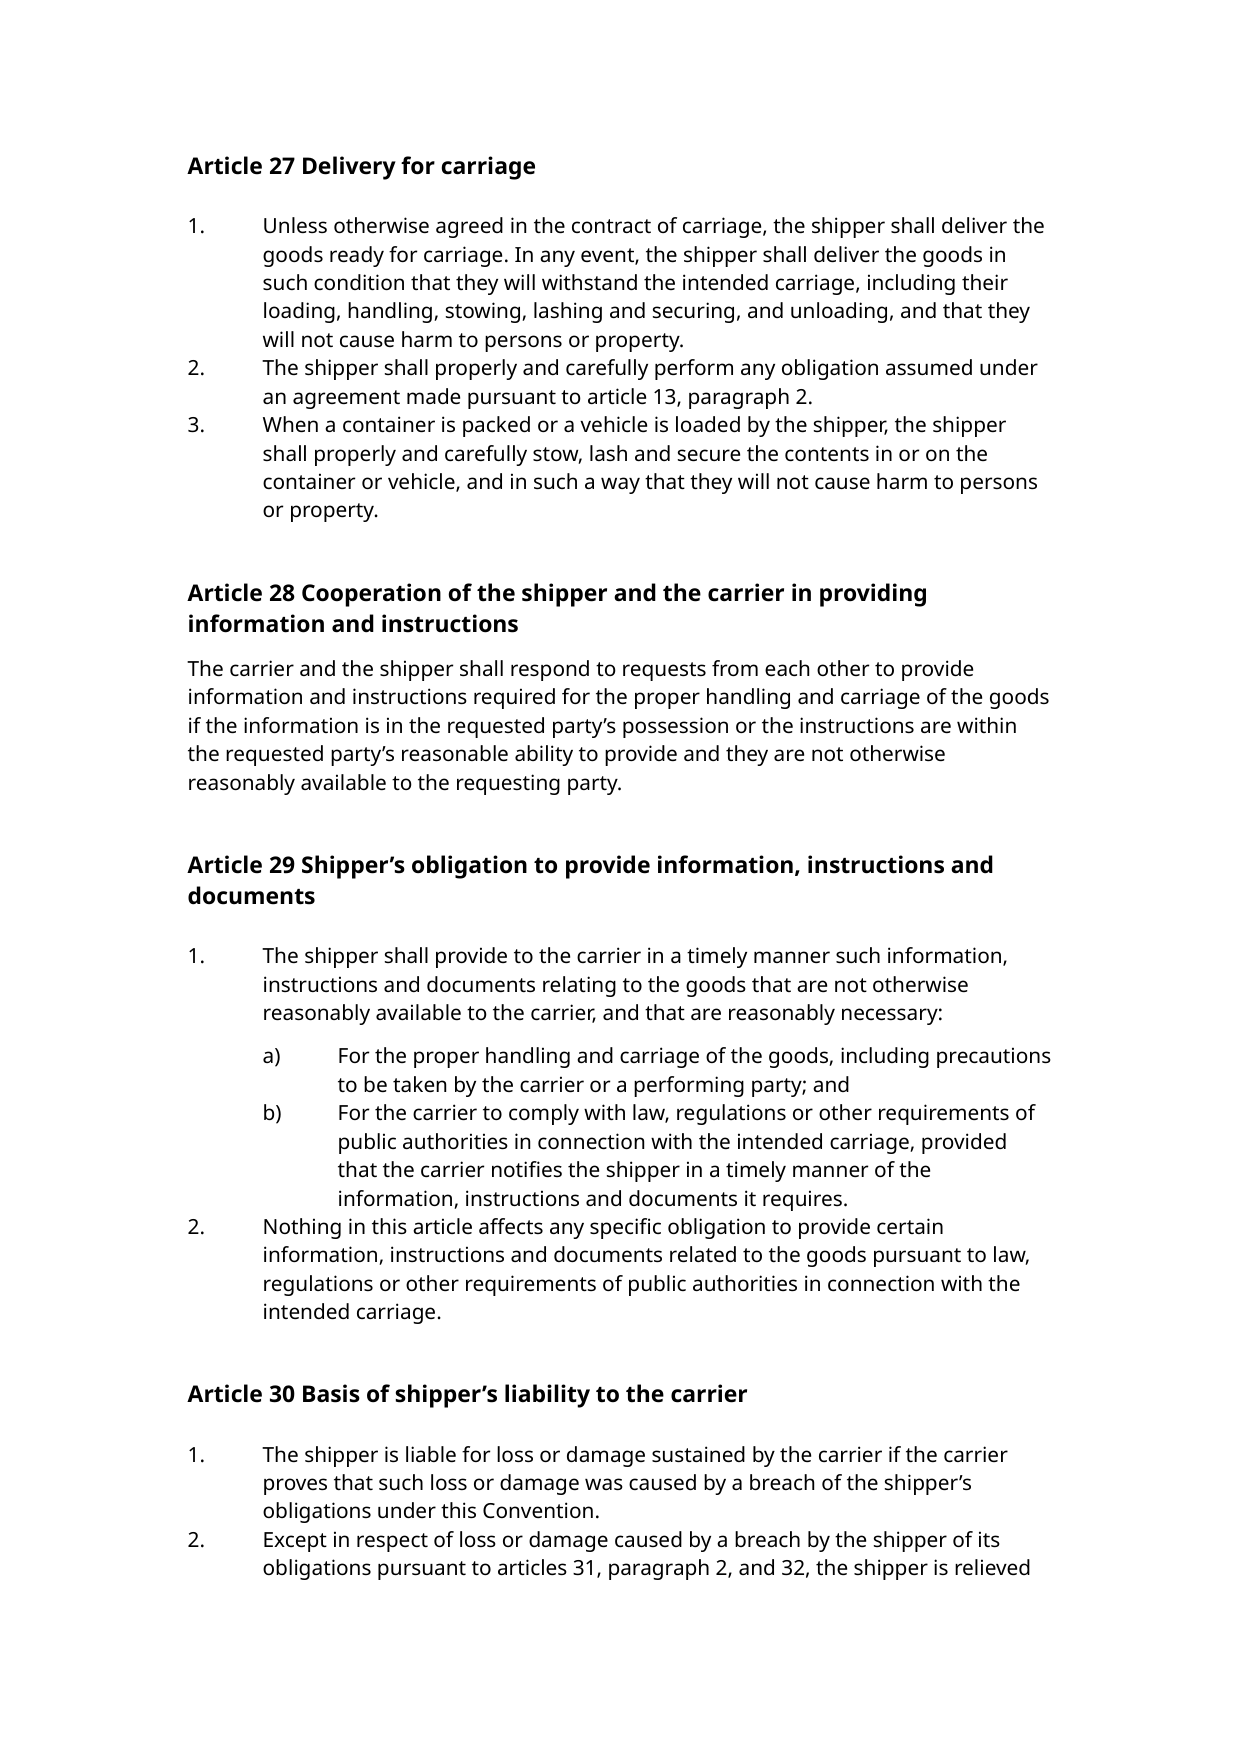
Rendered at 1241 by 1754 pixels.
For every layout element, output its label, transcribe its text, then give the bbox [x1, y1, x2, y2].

subtitle Article 29 Shipper’s obligation to provide information, instructions and documents [187, 849, 1053, 911]
list The shipper is liable for loss or damage sustained by the carrier if the carrier proves that such loss or damage was caused by a breach of the shipper’s obligations under this Convention. [187, 1440, 1053, 1525]
list The shipper shall properly and carefully perform any obligation assumed under an agreement made pursuant to article 13, paragraph 2. [187, 353, 1053, 410]
list When a container is packed or a vehicle is loaded by the shipper, the shipper shall properly and carefully stow, lash and secure the contents in or on the container or vehicle, and in such a way that they will not cause harm to persons or property. [187, 410, 1053, 524]
list Nothing in this article affects any specific obligation to provide certain information, instructions and documents related to the goods pursuant to law, regulations or other requirements of public authorities in connection with the intended carriage. [187, 1212, 1053, 1326]
subtitle Article 28 Cooperation of the shipper and the carrier in providing information and instructions [187, 577, 1053, 639]
list The shipper shall provide to the carrier in a timely manner such information, instructions and documents relating to the goods that are not otherwise reasonably available to the carrier, and that are reasonably necessary: [187, 941, 1053, 1027]
text The carrier and the shipper shall respond to requests from each other to provide information and instructions required for the proper handling and carriage of the goods if the information is in the requested party’s possession or the instructions are within the requested party’s reasonable ability to provide and they are not otherwise reasonably available to the requesting party. [187, 654, 1053, 796]
list For the carrier to comply with law, regulations or other requirements of public authorities in connection with the intended carriage, provided that the carrier notifies the shipper in a timely manner of the information, instructions and documents it requires. [262, 1098, 1053, 1212]
list Except in respect of loss or damage caused by a breach by the shipper of its obligations pursuant to articles 31, paragraph 2, and 32, the shipper is relieved [187, 1525, 1053, 1582]
subtitle Article 30 Basis of shipper’s liability to the carrier [187, 1378, 1053, 1410]
list Unless otherwise agreed in the contract of carriage, the shipper shall deliver the goods ready for carriage. In any event, the shipper shall deliver the goods in such condition that they will withstand the intended carriage, including their loading, handling, stowing, lashing and securing, and unloading, and that they will not cause harm to persons or property. [187, 211, 1053, 353]
subtitle Article 27 Delivery for carriage [187, 150, 1053, 181]
list For the proper handling and carriage of the goods, including precautions to be taken by the carrier or a performing party; and [262, 1042, 1053, 1098]
